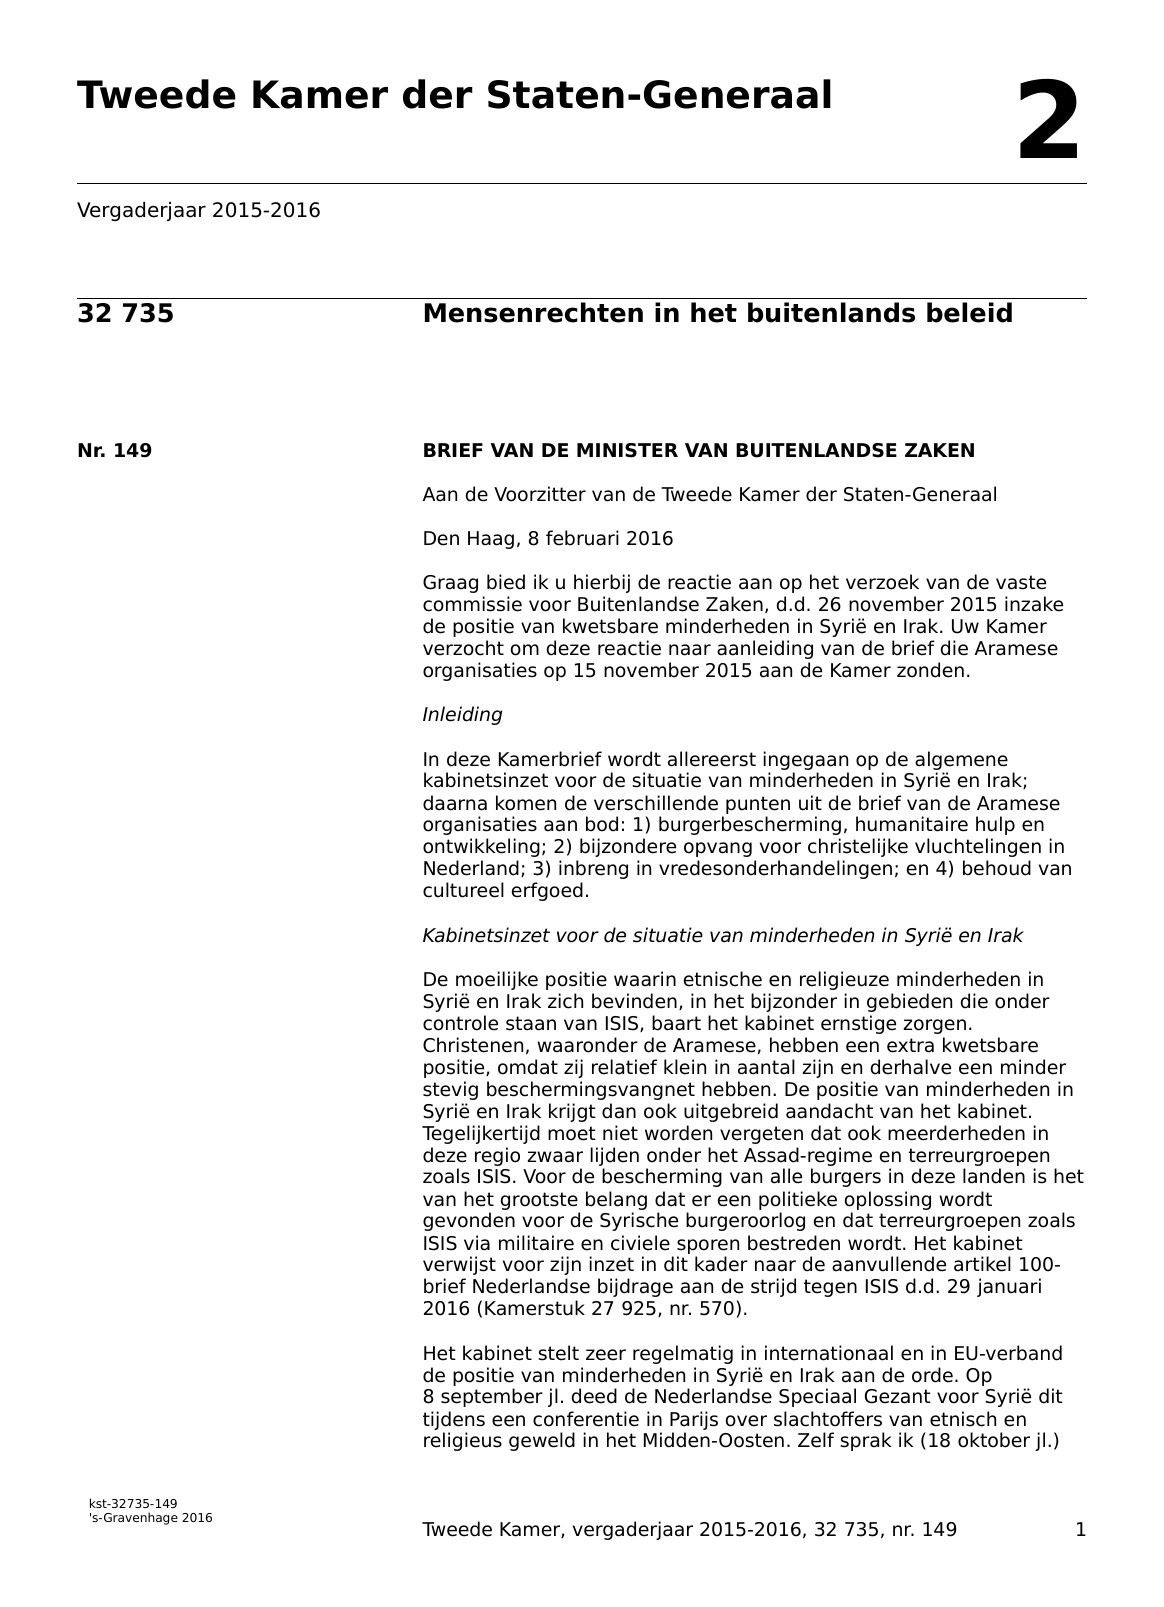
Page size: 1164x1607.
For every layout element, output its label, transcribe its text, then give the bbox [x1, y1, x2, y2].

text De moeilijke positie waarin etnische en religieuze minderheden in Syrië en Irak zich bevinden, in het bijzonder in gebieden die onder controle staan van ISIS, baart het kabinet ernstige zorgen. Christenen, waaronder de Aramese, hebben een extra kwetsbare positie, omdat zij relatief klein in aantal zijn en derhalve een minder stevig beschermingsvangnet hebben. De positie van minderheden in Syrië en Irak krijgt dan ook uitgebreid aandacht van het kabinet. Tegelijkertijd moet niet worden vergeten dat ook meerderheden in deze regio zwaar lijden onder het Assad-regime en terreurgroepen zoals ISIS. Voor de bescherming van alle burgers in deze landen is het van het grootste belang dat er een politieke oplossing wordt gevonden voor de Syrische burgeroorlog en dat terreurgroepen zoals ISIS via militaire en civiele sporen bestreden wordt. Het kabinet verwijst voor zijn inzet in dit kader naar de aanvullende artikel 100-brief Nederlandse bijdrage aan de strijd tegen ISIS d.d. 29 januari 2016 (Kamerstuk 27 925, nr. 570). [422, 969, 1087, 1320]
subtitle Inleiding [422, 704, 1087, 726]
text Het kabinet stelt zeer regelmatig in internationaal en in EU-verband de positie van minderheden in Syrië en Irak aan de orde. Op 8 september jl. deed de Nederlandse Speciaal Gezant voor Syrië dit tijdens een conferentie in Parijs over slachtoffers van etnisch en religieus geweld in het Midden-Oosten. Zelf sprak ik (18 oktober jl.) [422, 1342, 1087, 1452]
subtitle Kabinetsinzet voor de situatie van minderheden in Syrië en Irak [422, 924, 1087, 946]
text Graag bied ik u hierbij de reactie aan op het verzoek van de vaste commissie voor Buitenlandse Zaken, d.d. 26 november 2015 inzake de positie van kwetsbare minderheden in Syrië en Irak. Uw Kamer verzocht om deze reactie naar aanleiding van de brief die Aramese organisaties op 15 november 2015 aan de Kamer zonden. [422, 572, 1087, 682]
subtitle Nr. 149 BRIEF VAN DE MINISTER VAN BUITENLANDSE ZAKEN [77, 440, 1087, 462]
text Aan de Voorzitter van de Tweede Kamer der Staten-Generaal [422, 484, 1087, 506]
text kst-32735-149 [88, 1497, 323, 1511]
table_cell Vergaderjaar 2015-2016 [77, 184, 1087, 298]
table_header Tweede Kamer der Staten-Generaal [77, 59, 886, 183]
table_header 2 [886, 59, 1087, 183]
text Den Haag, 8 februari 2016 [422, 528, 1087, 550]
text 's-Gravenhage 2016 [88, 1511, 323, 1525]
text In deze Kamerbrief wordt allereerst ingegaan op de algemene kabinetsinzet voor de situatie van minderheden in Syrië en Irak; daarna komen de verschillende punten uit de brief van de Aramese organisaties aan bod: 1) burgerbescherming, humanitaire hulp en ontwikkeling; 2) bijzondere opvang voor christelijke vluchtelingen in Nederland; 3) inbreng in vredesonderhandelingen; en 4) behoud van cultureel erfgoed. [422, 748, 1087, 902]
subtitle 32 735 Mensenrechten in het buitenlands beleid [77, 299, 1087, 329]
